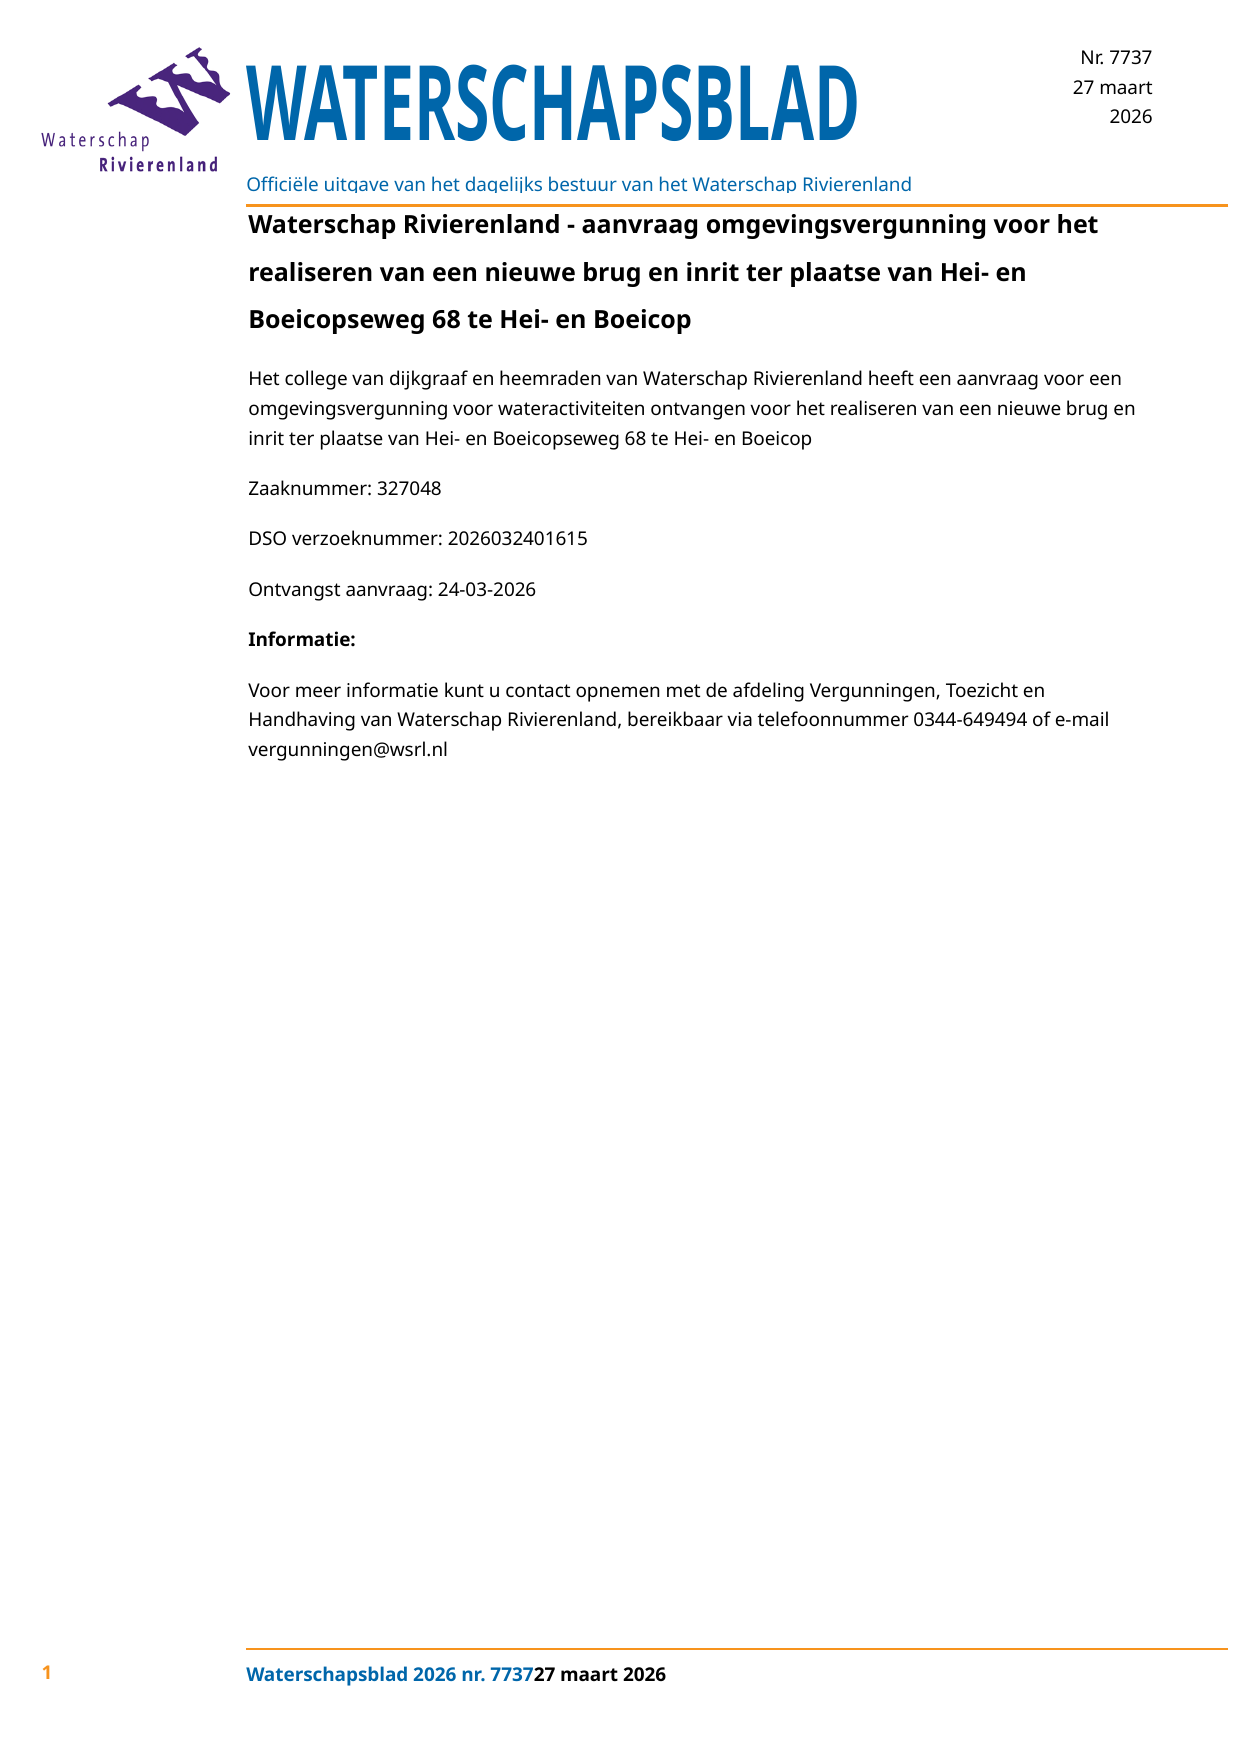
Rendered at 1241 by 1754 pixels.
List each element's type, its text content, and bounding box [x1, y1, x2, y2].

picture [41, 47, 231, 172]
text Zaaknummer: 327048 [248, 475, 1152, 501]
text Voor meer informatie kunt u contact opnemen met de afdeling Vergunningen, Toezicht en Handhaving van Waterschap Rivierenland, bereikbaar via telefoonnummer 0344-649494 of e-mail vergunningen@wsrl.nl [248, 677, 1152, 762]
text DSO verzoeknummer: 2026032401615 [248, 526, 1152, 551]
text Het college van dijkgraaf en heemraden van Waterschap Rivierenland heeft een aanvraag voor een omgevingsvergunning voor wateractiviteiten ontvangen voor het realiseren van een nieuwe brug en inrit ter plaatse van Hei- en Boeicopseweg 68 te Hei- en Boeicop [248, 366, 1152, 450]
text Waterschap Rivierenland - aanvraag omgevingsvergunning voor het realiseren van een nieuwe brug en inrit ter plaatse van Hei- en Boeicopseweg 68 te Hei- en Boeicop [248, 207, 1152, 336]
text Ontvangst aanvraag: 24-03-2026 [248, 576, 1152, 602]
text Informatie: [248, 626, 1152, 652]
